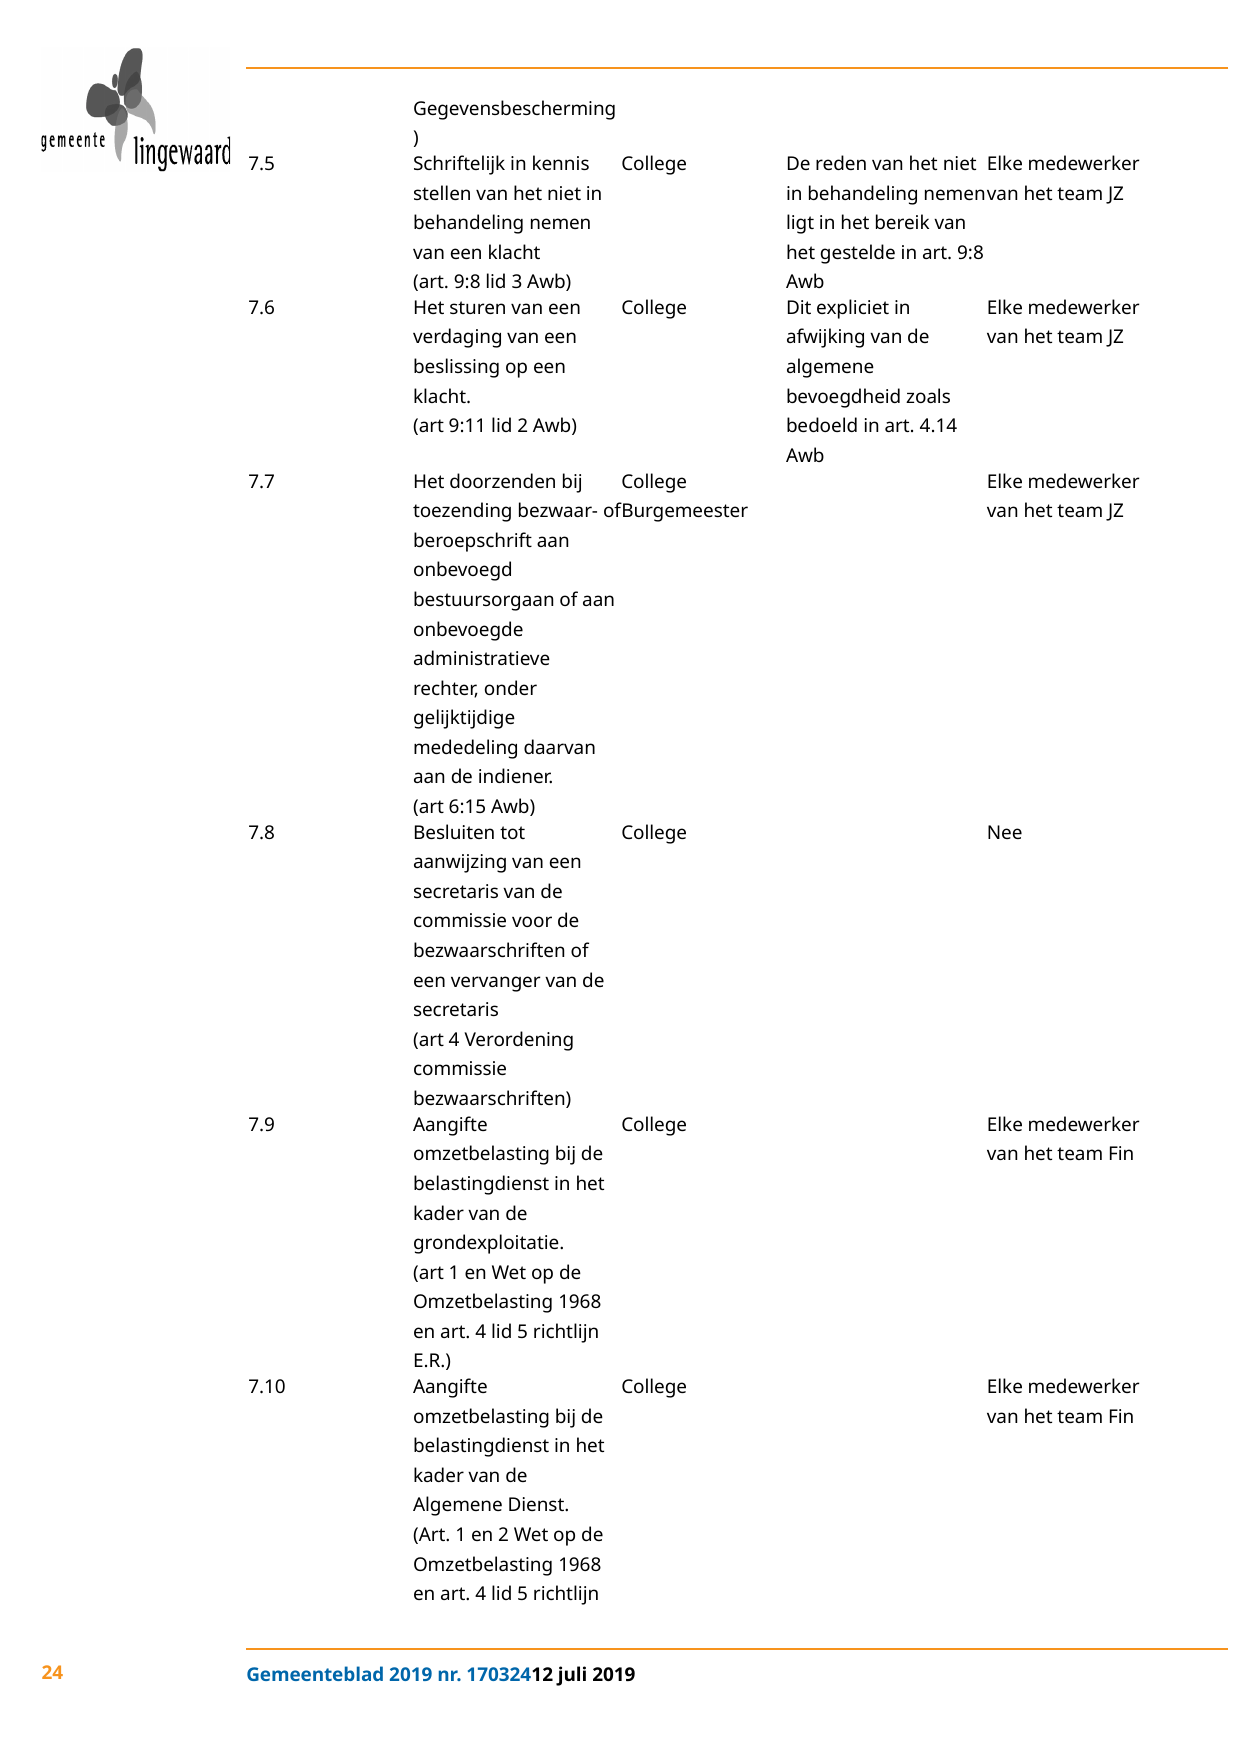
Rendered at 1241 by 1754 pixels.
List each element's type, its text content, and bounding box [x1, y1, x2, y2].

table_cell De reden van het niet in behandeling nemen ligt in het bereik van het gestelde in art. 9:8 Awb [786, 150, 987, 294]
table_cell [786, 819, 987, 1111]
table_cell College [621, 819, 786, 1111]
table_cell Schriftelijk in kennis stellen van het niet in behandeling nemen van een klacht (art. 9:8 lid 3 Awb) [413, 150, 621, 294]
table_cell Elke medewerker van het team Fin [987, 1373, 1152, 1606]
table_cell Het sturen van een verdaging van een beslissing op een klacht. (art 9:11 lid 2 Awb) [413, 294, 621, 468]
table_cell College [621, 294, 786, 468]
table_cell Nee [987, 819, 1152, 1111]
table_cell [786, 468, 987, 819]
table_cell 7.8 [248, 819, 413, 1111]
table_cell 7.9 [248, 1111, 413, 1373]
table_cell [248, 95, 413, 150]
table_cell Elke medewerker van het team JZ [987, 150, 1152, 294]
table_cell Elke medewerker van het team Fin [987, 1111, 1152, 1373]
table_cell Gegevensbescherming) [413, 95, 621, 150]
table_cell 7.10 [248, 1373, 413, 1606]
table_cell College [621, 1111, 786, 1373]
picture [41, 47, 231, 172]
table_cell 7.7 [248, 468, 413, 819]
table_cell [786, 1111, 987, 1373]
table_cell Het doorzenden bij toezending bezwaar- of beroepschrift aan onbevoegd bestuursorgaan of aan onbevoegde administratieve rechter, onder gelijktijdige mededeling daarvan aan de indiener. (art 6:15 Awb) [413, 468, 621, 819]
table_cell Elke medewerker van het team JZ [987, 294, 1152, 468]
table_cell Elke medewerker van het team JZ [987, 468, 1152, 819]
table_cell [786, 1373, 987, 1606]
table_cell College Burgemeester [621, 468, 786, 819]
table_cell Aangifte omzetbelasting bij de belastingdienst in het kader van de grondexploitatie. (art 1 en Wet op de Omzetbelasting 1968 en art. 4 lid 5 richtlijn E.R.) [413, 1111, 621, 1373]
table_cell [987, 95, 1152, 150]
table_cell Besluiten tot aanwijzing van een secretaris van de commissie voor de bezwaarschriften of een vervanger van de secretaris (art 4 Verordening commissie bezwaarschriften) [413, 819, 621, 1111]
table_cell Dit expliciet in afwijking van de algemene bevoegdheid zoals bedoeld in art. 4.14 Awb [786, 294, 987, 468]
table_cell [786, 95, 987, 150]
table_cell College [621, 150, 786, 294]
table_cell Aangifte omzetbelasting bij de belastingdienst in het kader van de Algemene Dienst. (Art. 1 en 2 Wet op de Omzetbelasting 1968 en art. 4 lid 5 richtlijn [413, 1373, 621, 1606]
table_cell 7.6 [248, 294, 413, 468]
table_cell College [621, 1373, 786, 1606]
table_cell 7.5 [248, 150, 413, 294]
table_cell [621, 95, 786, 150]
